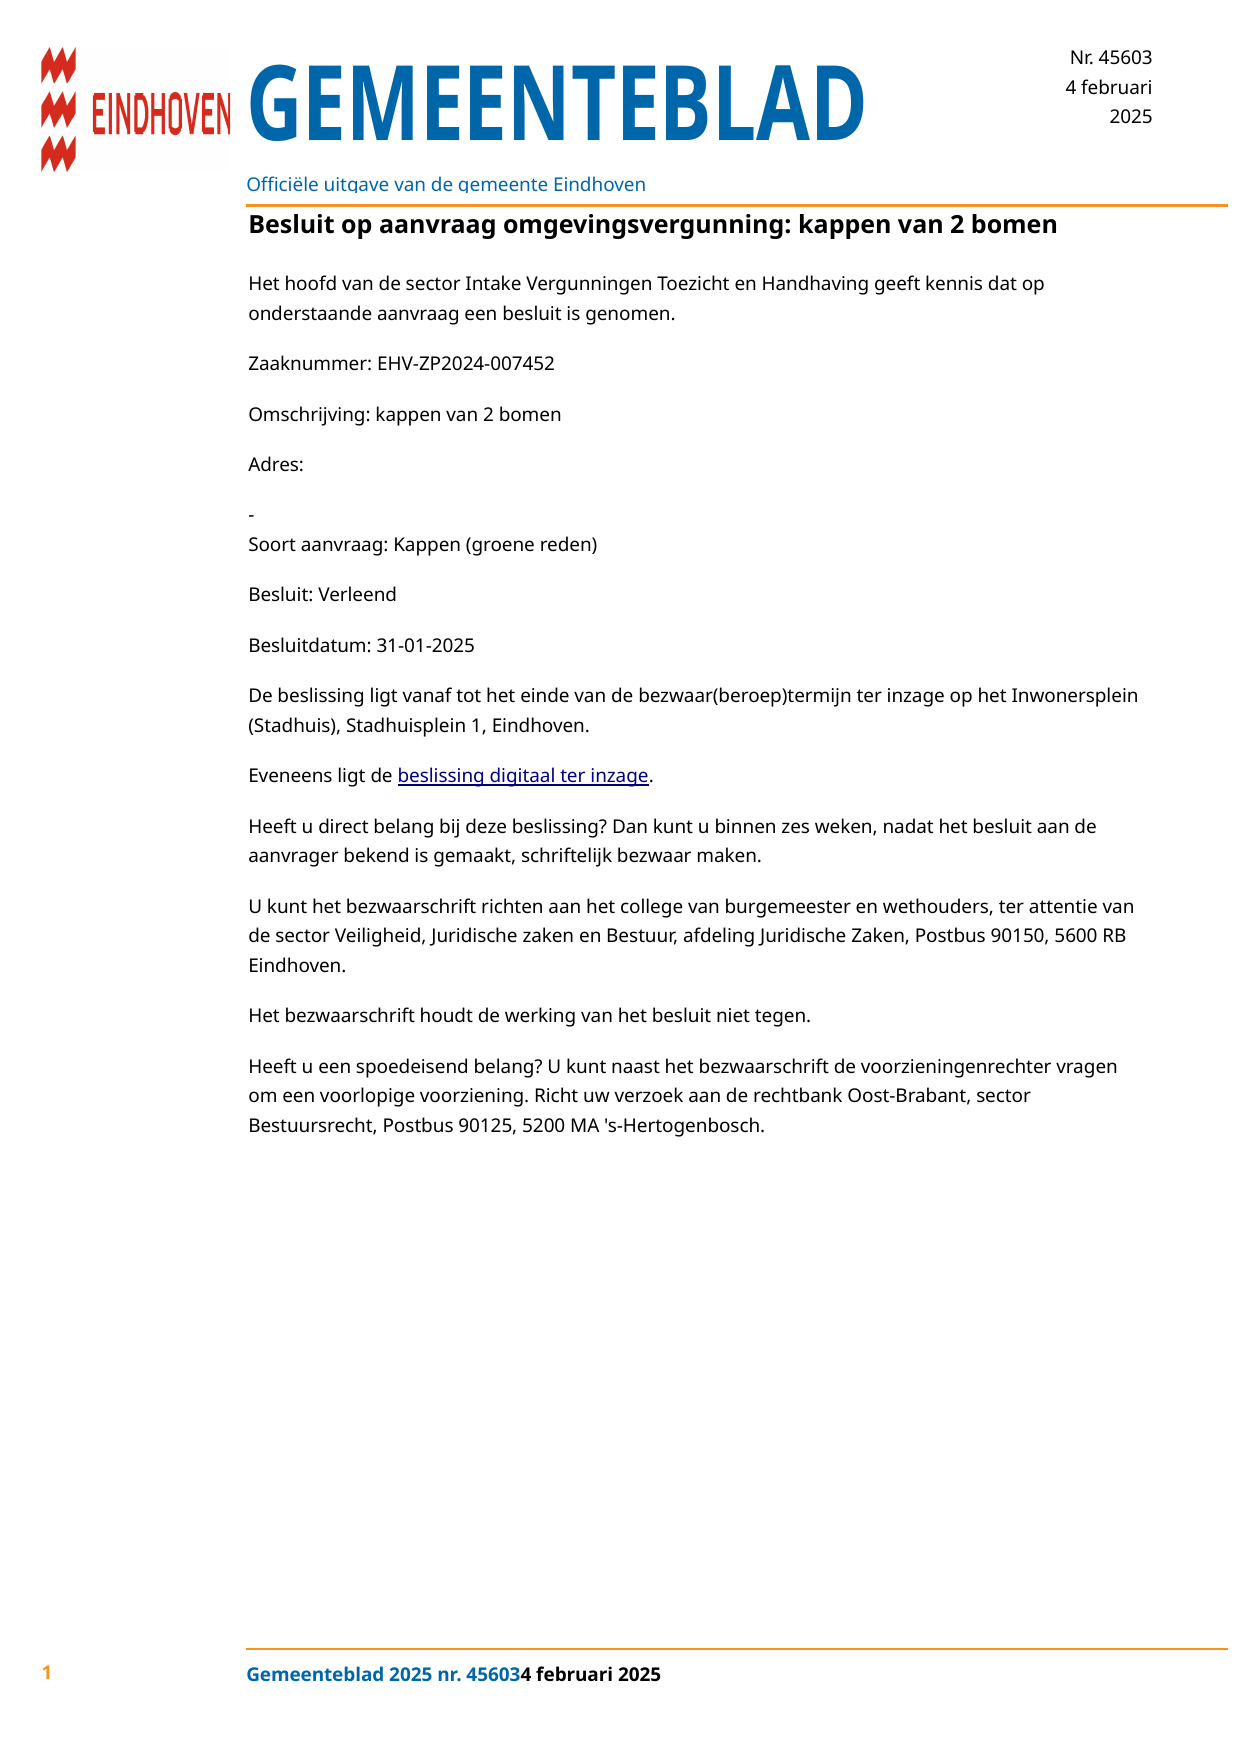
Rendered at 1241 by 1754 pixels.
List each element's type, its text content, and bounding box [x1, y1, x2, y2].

text U kunt het bezwaarschrift richten aan het college van burgemeester en wethouders, ter attentie van de sector Veiligheid, Juridische zaken en Bestuur, afdeling Juridische Zaken, Postbus 90150, 5600 RB Eindhoven. [248, 893, 1152, 978]
text Besluit op aanvraag omgevingsvergunning: kappen van 2 bomen [248, 207, 1152, 241]
picture [41, 47, 231, 172]
text Heeft u direct belang bij deze beslissing? Dan kunt u binnen zes weken, nadat het besluit aan de aanvrager bekend is gemaakt, schriftelijk bezwaar maken. [248, 813, 1152, 868]
text Besluit: Verleend [248, 582, 1152, 607]
text De beslissing ligt vanaf tot het einde van de bezwaar(beroep)termijn ter inzage op het Inwonersplein (Stadhuis), Stadhuisplein 1, Eindhoven. [248, 682, 1152, 738]
text Zaaknummer: EHV-ZP2024-007452 [248, 350, 1152, 376]
text Heeft u een spoedeisend belang? U kunt naast het bezwaarschrift de voorzieningenrechter vragen om een voorlopige voorziening. Richt uw verzoek aan de rechtbank Oost-Brabant, sector Bestuursrecht, Postbus 90125, 5200 MA 's-Hertogenbosch. [248, 1053, 1152, 1138]
text Besluitdatum: 31-01-2025 [248, 632, 1152, 658]
text Eveneens ligt de beslissing digitaal ter inzage. [248, 762, 1152, 788]
text Omschrijving: kappen van 2 bomen [248, 401, 1152, 426]
text Het bezwaarschrift houdt de werking van het besluit niet tegen. [248, 1002, 1152, 1028]
text Soort aanvraag: Kappen (groene reden) [248, 531, 1152, 557]
text Adres: [248, 451, 1152, 477]
text Het hoofd van de sector Intake Vergunningen Toezicht en Handhaving geeft kennis dat op onderstaande aanvraag een besluit is genomen. [248, 270, 1152, 326]
